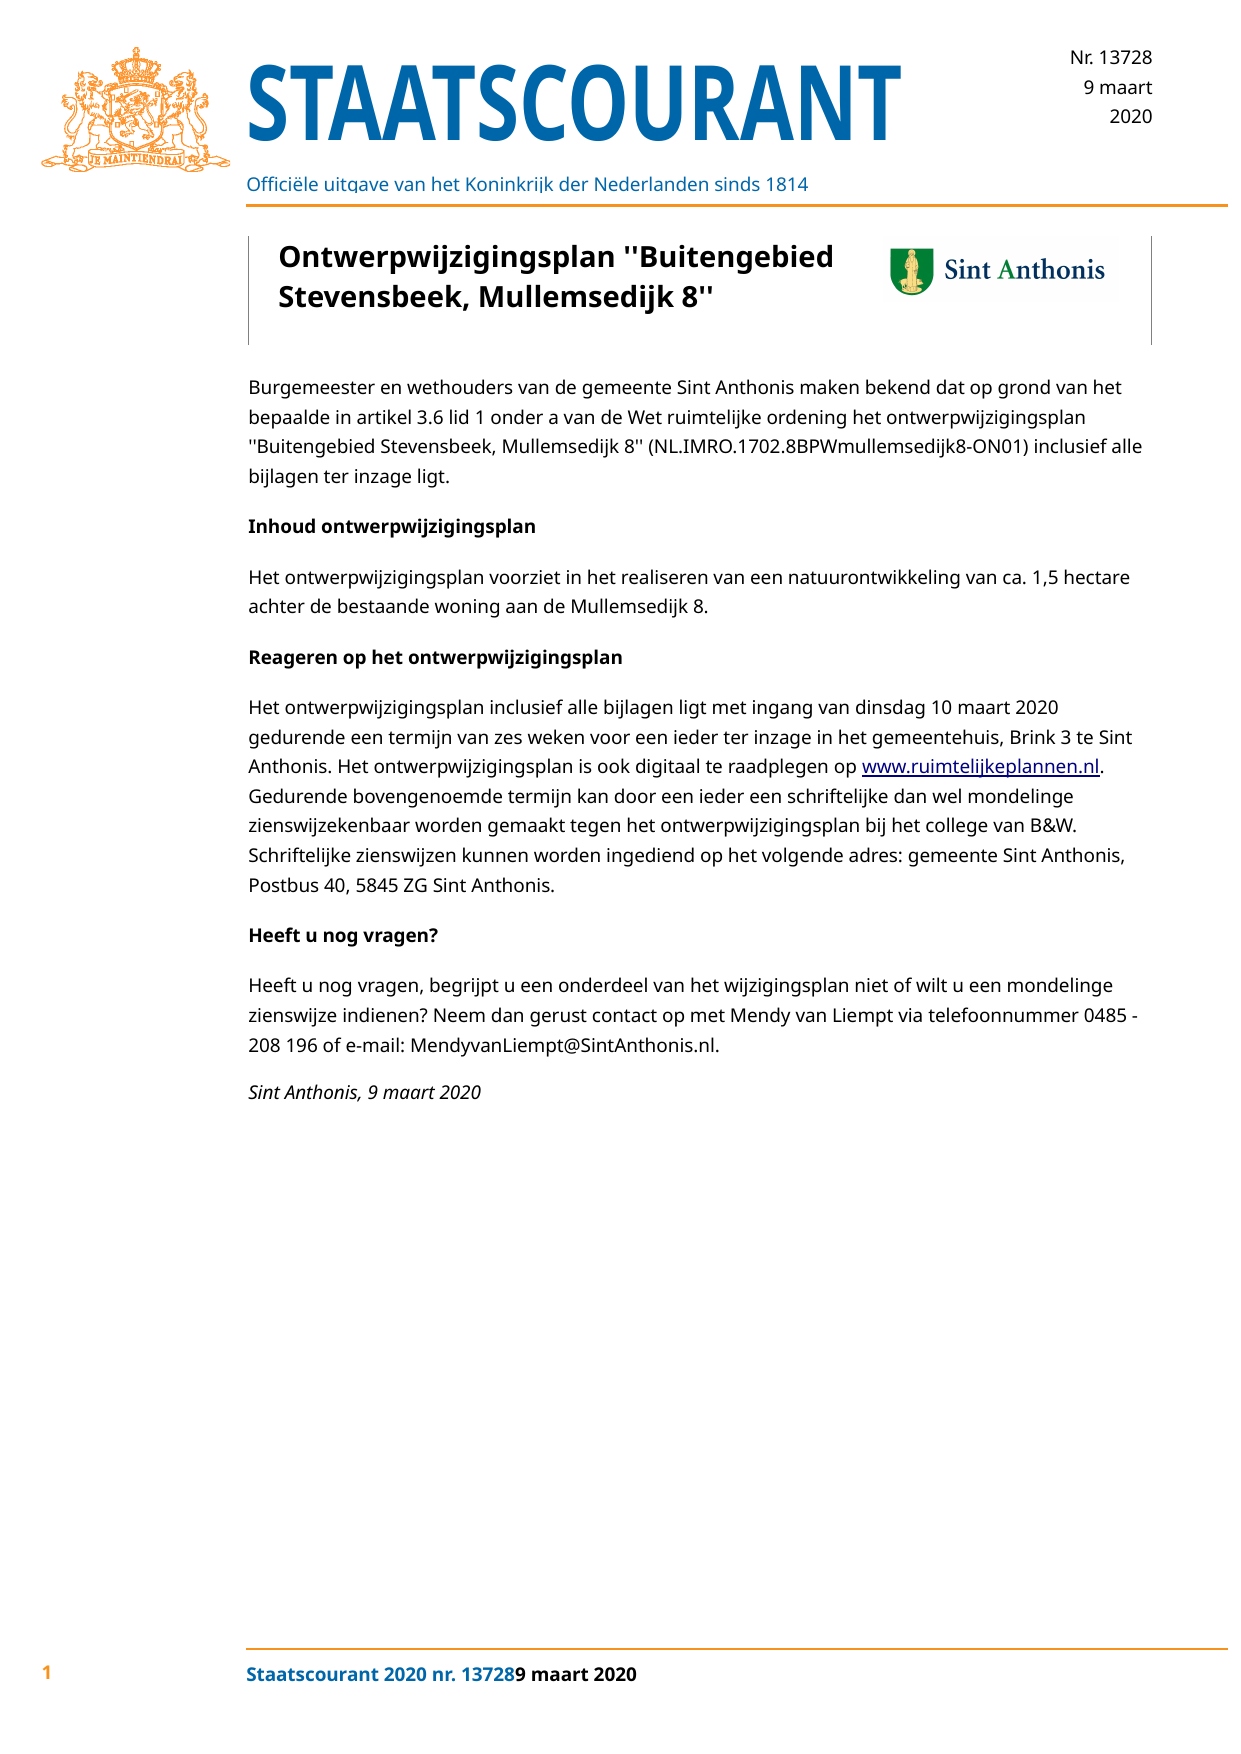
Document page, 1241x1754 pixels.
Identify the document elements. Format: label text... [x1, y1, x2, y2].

table_header Ontwerpwijzigingsplan ''Buitengebied Stevensbeek, Mullemsedijk 8'' [249, 236, 850, 345]
text Het ontwerpwijzigingsplan inclusief alle bijlagen ligt met ingang van dinsdag 10 maart 2020 gedurende een termijn van zes weken voor een ieder ter inzage in het gemeentehuis, Brink 3 te Sint Anthonis. Het ontwerpwijzigingsplan is ook digitaal te raadplegen op www.ruimtelijkeplannen.nl. Gedurende bovengenoemde termijn kan door een ieder een schriftelijke dan wel mondelinge zienswijzekenbaar worden gemaakt tegen het ontwerpwijzigingsplan bij het college van B&W. Schriftelijke zienswijzen kunnen worden ingediend op het volgende adres: gemeente Sint Anthonis, Postbus 40, 5845 ZG Sint Anthonis. [248, 694, 1152, 897]
table_header [850, 236, 1151, 345]
text Inhoud ontwerpwijzigingsplan [248, 513, 1152, 539]
picture [882, 236, 1119, 302]
text Heeft u nog vragen, begrijpt u een onderdeel van het wijzigingsplan niet of wilt u een mondelinge zienswijze indienen? Neem dan gerust contact op met Mendy van Liempt via telefoonnummer 0485 - 208 196 of e-mail: MendyvanLiempt@SintAnthonis.nl. [248, 973, 1152, 1057]
text Sint Anthonis, 9 maart 2020 [248, 1079, 1152, 1105]
text Het ontwerpwijzigingsplan voorziet in het realiseren van een natuurontwikkeling van ca. 1,5 hectare achter de bestaande woning aan de Mullemsedijk 8. [248, 564, 1152, 619]
text Reageren op het ontwerpwijzigingsplan [248, 644, 1152, 669]
text Heeft u nog vragen? [248, 922, 1152, 948]
text Burgemeester en wethouders van de gemeente Sint Anthonis maken bekend dat op grond van het bepaalde in artikel 3.6 lid 1 onder a van de Wet ruimtelijke ordening het ontwerpwijzigingsplan ''Buitengebied Stevensbeek, Mullemsedijk 8'' (NL.IMRO.1702.8BPWmullemsedijk8-ON01) inclusief alle bijlagen ter inzage ligt. [248, 374, 1152, 489]
picture [41, 47, 231, 172]
